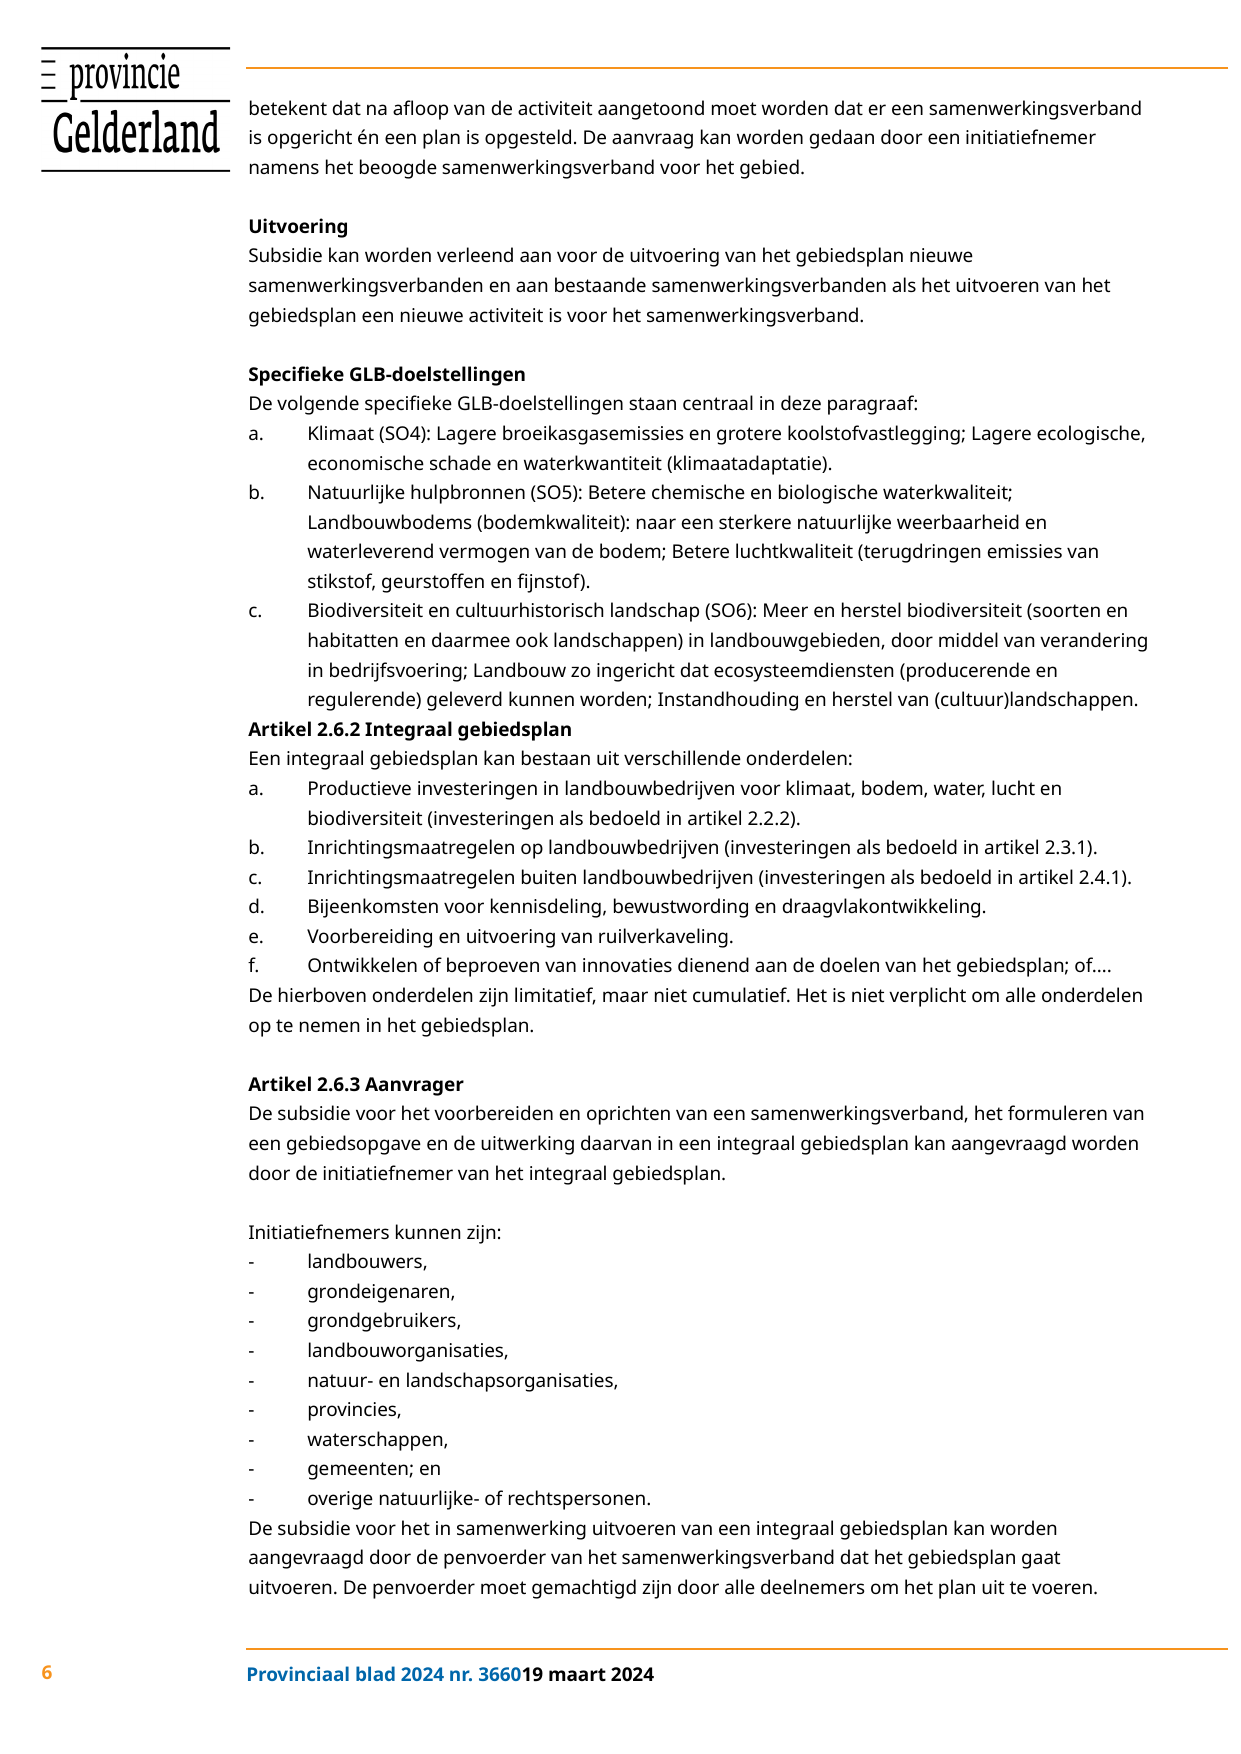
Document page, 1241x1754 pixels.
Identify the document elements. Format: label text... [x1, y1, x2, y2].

list Ontwikkelen of beproeven van innovaties dienend aan de doelen van het gebiedsplan; of…. [248, 953, 1152, 978]
text Een integraal gebiedsplan kan bestaan uit verschillende onderdelen: [248, 746, 1152, 771]
list grondeigenaren, [248, 1278, 1152, 1304]
list Natuurlijke hulpbronnen (SO5): Betere chemische en biologische waterkwaliteit; Landbouwbodems (bodemkwaliteit): naar een sterkere natuurlijke weerbaarheid en waterleverend vermogen van de bodem; Betere luchtkwaliteit (terugdringen emissies van stikstof, geurstoffen en fijnstof). [248, 479, 1152, 594]
list Inrichtingsmaatregelen op landbouwbedrijven (investeringen als bedoeld in artikel 2.3.1). [248, 834, 1152, 860]
text De hierboven onderdelen zijn limitatief, maar niet cumulatief. Het is niet verplicht om alle onderdelen op te nemen in het gebiedsplan. [248, 982, 1152, 1038]
list provincies, [248, 1396, 1152, 1422]
text Artikel 2.6.3 Aanvrager [248, 1071, 1152, 1097]
text Initiatiefnemers kunnen zijn: [248, 1219, 1152, 1245]
text De subsidie voor het voorbereiden en oprichten van een samenwerkingsverband, het formuleren van een gebiedsopgave en de uitwerking daarvan in een integraal gebiedsplan kan aangevraagd worden door de initiatiefnemer van het integraal gebiedsplan. [248, 1101, 1152, 1186]
text Specifieke GLB-doelstellingen [248, 361, 1152, 387]
list landbouworganisaties, [248, 1337, 1152, 1363]
text betekent dat na afloop van de activiteit aangetoond moet worden dat er een samenwerkingsverband is opgericht én een plan is opgesteld. De aanvraag kan worden gedaan door een initiatiefnemer namens het beoogde samenwerkingsverband voor het gebied. [248, 95, 1152, 180]
list Biodiversiteit en cultuurhistorisch landschap (SO6): Meer en herstel biodiversiteit (soorten en habitatten en daarmee ook landschappen) in landbouwgebieden, door middel van verandering in bedrijfsvoering; Landbouw zo ingericht dat ecosysteemdiensten (producerende en regulerende) geleverd kunnen worden; Instandhouding en herstel van (cultuur)landschappen. [248, 598, 1152, 712]
list Inrichtingsmaatregelen buiten landbouwbedrijven (investeringen als bedoeld in artikel 2.4.1). [248, 864, 1152, 890]
text Subsidie kan worden verleend aan voor de uitvoering van het gebiedsplan nieuwe samenwerkingsverbanden en aan bestaande samenwerkingsverbanden als het uitvoeren van het gebiedsplan een nieuwe activiteit is voor het samenwerkingsverband. [248, 243, 1152, 328]
list Klimaat (SO4): Lagere broeikasgasemissies en grotere koolstofvastlegging; Lagere ecologische, economische schade en waterkwantiteit (klimaatadaptatie). [248, 420, 1152, 476]
list Voorbereiding en uitvoering van ruilverkaveling. [248, 923, 1152, 949]
list landbouwers, [248, 1248, 1152, 1274]
picture [41, 47, 231, 172]
list waterschappen, [248, 1426, 1152, 1452]
text De volgende specifieke GLB-doelstellingen staan centraal in deze paragraaf: [248, 391, 1152, 416]
text De subsidie voor het in samenwerking uitvoeren van een integraal gebiedsplan kan worden aangevraagd door de penvoerder van het samenwerkingsverband dat het gebiedsplan gaat uitvoeren. De penvoerder moet gemachtigd zijn door alle deelnemers om het plan uit te voeren. [248, 1515, 1152, 1600]
text Artikel 2.6.2 Integraal gebiedsplan [248, 716, 1152, 742]
list gemeenten; en [248, 1456, 1152, 1481]
list grondgebruikers, [248, 1308, 1152, 1333]
list overige natuurlijke- of rechtspersonen. [248, 1485, 1152, 1511]
list Productieve investeringen in landbouwbedrijven voor klimaat, bodem, water, lucht en biodiversiteit (investeringen als bedoeld in artikel 2.2.2). [248, 775, 1152, 831]
list Bijeenkomsten voor kennisdeling, bewustwording en draagvlakontwikkeling. [248, 893, 1152, 919]
list natuur- en landschapsorganisaties, [248, 1367, 1152, 1393]
text Uitvoering [248, 213, 1152, 239]
